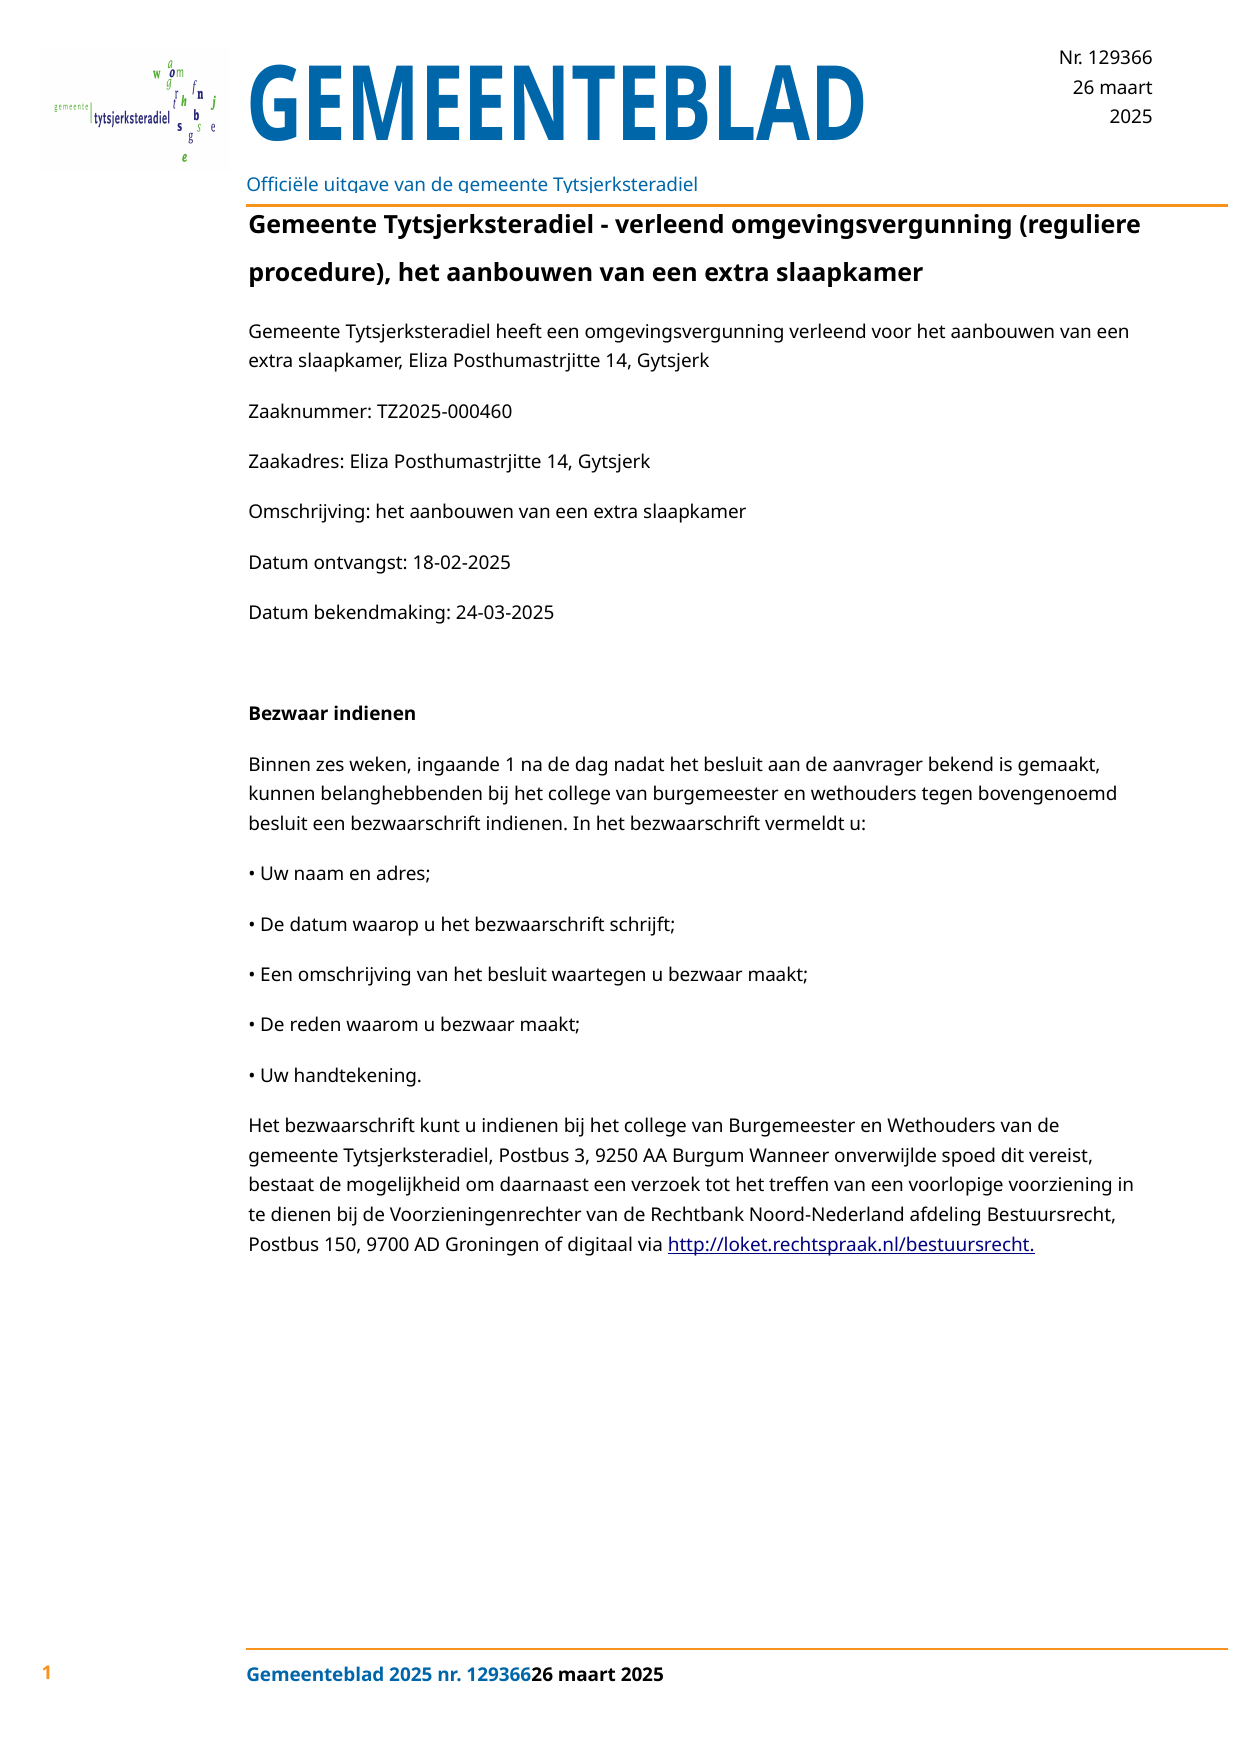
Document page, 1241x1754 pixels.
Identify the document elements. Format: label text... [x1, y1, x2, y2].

text • De reden waarom u bezwaar maakt; [248, 1012, 1152, 1037]
text Zaakadres: Eliza Posthumastrjitte 14, Gytsjerk [248, 448, 1152, 474]
text Binnen zes weken, ingaande 1 na de dag nadat het besluit aan de aanvrager bekend is gemaakt, kunnen belanghebbenden bij het college van burgemeester en wethouders tegen bovengenoemd besluit een bezwaarschrift indienen. In het bezwaarschrift vermeldt u: [248, 751, 1152, 836]
text Gemeente Tytsjerksteradiel heeft een omgevingsvergunning verleend voor het aanbouwen van een extra slaapkamer, Eliza Posthumastrjitte 14, Gytsjerk [248, 318, 1152, 373]
text Bezwaar indienen [248, 700, 1152, 726]
text • Uw naam en adres; [248, 860, 1152, 886]
text Gemeente Tytsjerksteradiel - verleend omgevingsvergunning (reguliere procedure), het aanbouwen van een extra slaapkamer [248, 207, 1152, 288]
text Omschrijving: het aanbouwen van een extra slaapkamer [248, 499, 1152, 524]
text • Uw handtekening. [248, 1062, 1152, 1088]
picture [41, 47, 231, 172]
text Zaaknummer: TZ2025-000460 [248, 398, 1152, 424]
text Datum ontvangst: 18-02-2025 [248, 549, 1152, 575]
text • De datum waarop u het bezwaarschrift schrijft; [248, 911, 1152, 937]
text Het bezwaarschrift kunt u indienen bij het college van Burgemeester en Wethouders van de gemeente Tytsjerksteradiel, Postbus 3, 9250 AA Burgum Wanneer onverwijlde spoed dit vereist, bestaat de mogelijkheid om daarnaast een verzoek tot het treffen van een voorlopige voorziening in te dienen bij de Voorzieningenrechter van de Rechtbank Noord-Nederland afdeling Bestuursrecht, Postbus 150, 9700 AD Groningen of digitaal via http://loket.rechtspraak.nl/bestuursrecht. [248, 1112, 1152, 1257]
text Datum bekendmaking: 24-03-2025 [248, 599, 1152, 625]
text • Een omschrijving van het besluit waartegen u bezwaar maakt; [248, 961, 1152, 987]
